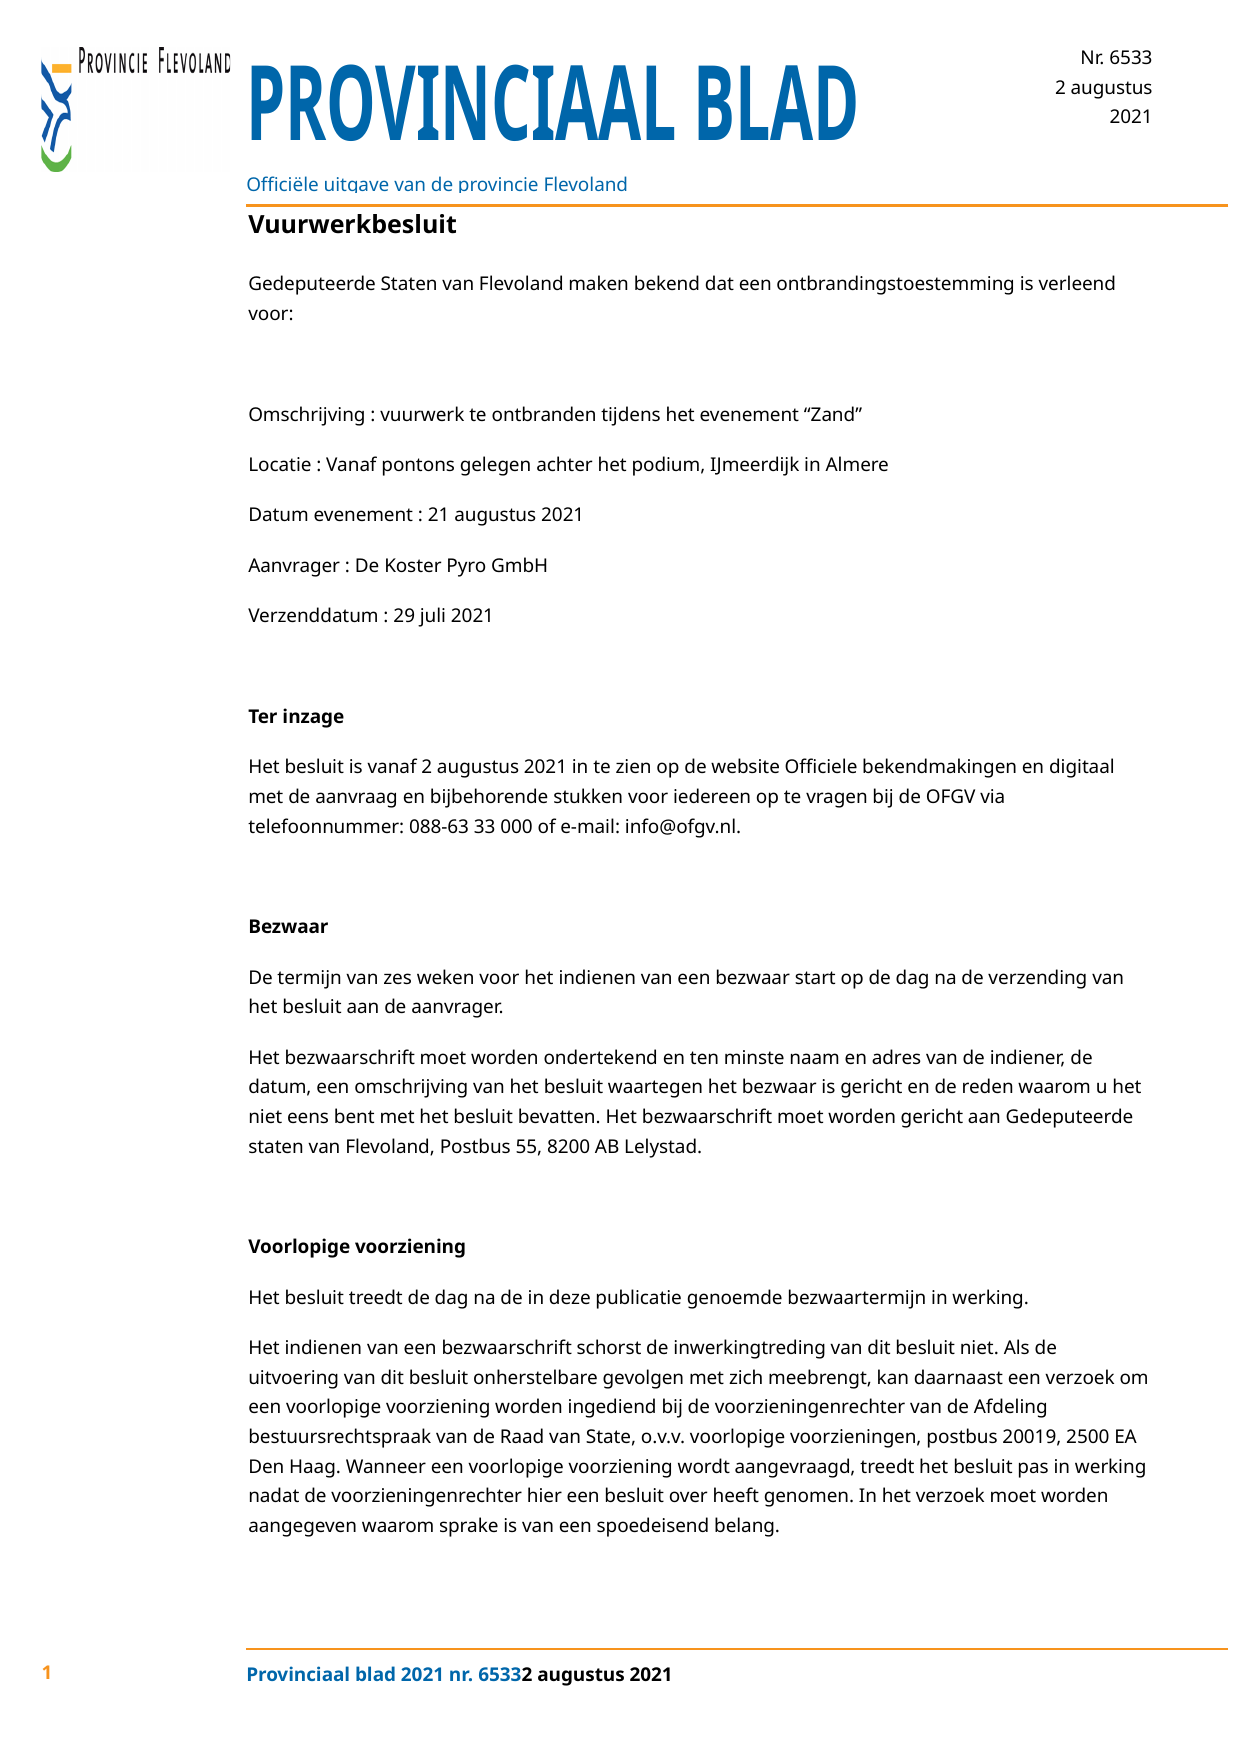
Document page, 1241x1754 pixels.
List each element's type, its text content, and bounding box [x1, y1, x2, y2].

text Verzenddatum : 29 juli 2021 [248, 602, 1152, 628]
text Voorlopige voorziening [248, 1234, 1152, 1259]
picture [41, 47, 231, 172]
text Datum evenement : 21 augustus 2021 [248, 502, 1152, 527]
text Omschrijving : vuurwerk te ontbranden tijdens het evenement “Zand” [248, 401, 1152, 426]
text Locatie : Vanaf pontons gelegen achter het podium, IJmeerdijk in Almere [248, 451, 1152, 477]
text De termijn van zes weken voor het indienen van een bezwaar start op de dag na de verzending van het besluit aan de aanvrager. [248, 964, 1152, 1019]
text Gedeputeerde Staten van Flevoland maken bekend dat een ontbrandingstoestemming is verleend voor: [248, 270, 1152, 326]
text Het bezwaarschrift moet worden ondertekend en ten minste naam en adres van de indiener, de datum, een omschrijving van het besluit waartegen het bezwaar is gericht en de reden waarom u het niet eens bent met het besluit bevatten. Het bezwaarschrift moet worden gericht aan Gedeputeerde staten van Flevoland, Postbus 55, 8200 AB Lelystad. [248, 1044, 1152, 1158]
text Het besluit is vanaf 2 augustus 2021 in te zien op de website Officiele bekendmakingen en digitaal met de aanvraag en bijbehorende stukken voor iedereen op te vragen bij de OFGV via telefoonnummer: 088-63 33 000 of e-mail: info@ofgv.nl. [248, 754, 1152, 838]
text Aanvrager : De Koster Pyro GmbH [248, 552, 1152, 578]
text Het besluit treedt de dag na de in deze publicatie genoemde bezwaartermijn in werking. [248, 1284, 1152, 1310]
text Ter inzage [248, 703, 1152, 729]
text Vuurwerkbesluit [248, 207, 1152, 241]
text Bezwaar [248, 914, 1152, 939]
text Het indienen van een bezwaarschrift schorst de inwerkingtreding van dit besluit niet. Als de uitvoering van dit besluit onherstelbare gevolgen met zich meebrengt, kan daarnaast een verzoek om een voorlopige voorziening worden ingediend bij de voorzieningenrechter van de Afdeling bestuursrechtspraak van de Raad van State, o.v.v. voorlopige voorzieningen, postbus 20019, 2500 EA Den Haag. Wanneer een voorlopige voorziening wordt aangevraagd, treedt het besluit pas in werking nadat de voorzieningenrechter hier een besluit over heeft genomen. In het verzoek moet worden aangegeven waarom sprake is van een spoedeisend belang. [248, 1334, 1152, 1538]
